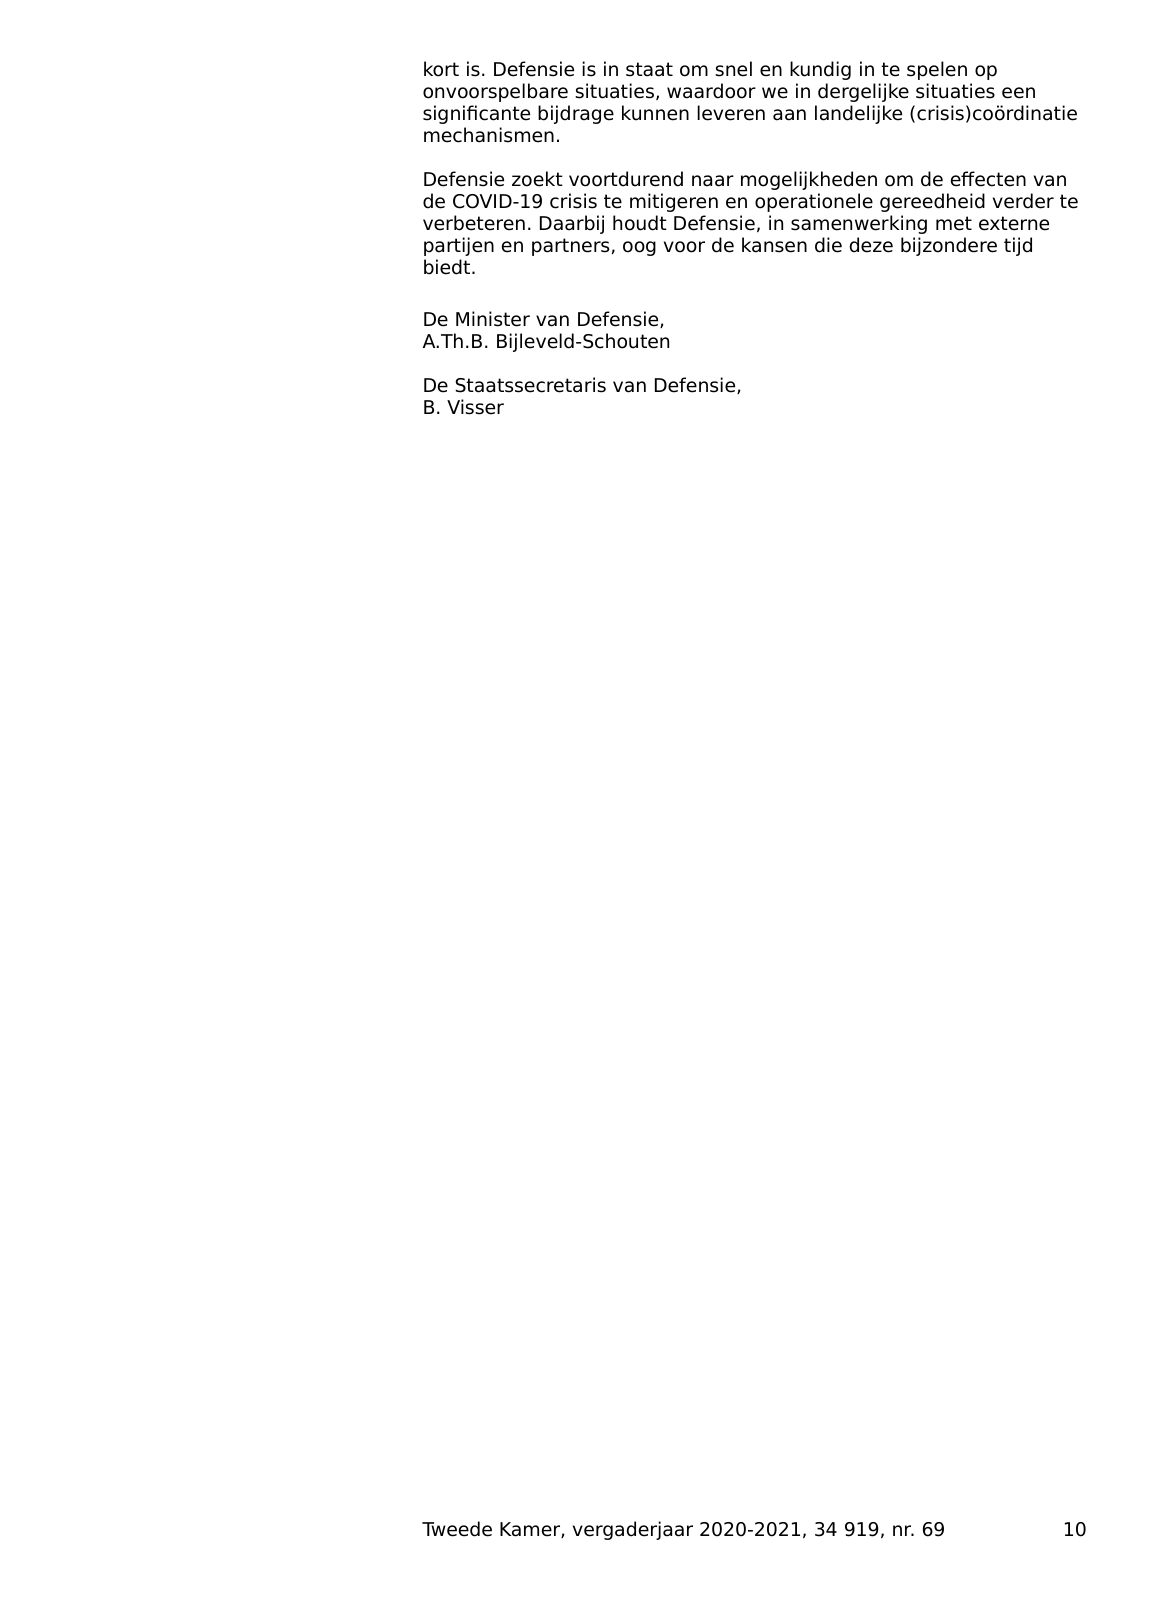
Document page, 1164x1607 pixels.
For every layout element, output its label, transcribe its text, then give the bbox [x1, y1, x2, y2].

text Defensie zoekt voortdurend naar mogelijkheden om de effecten van de COVID-19 crisis te mitigeren en operationele gereedheid verder te verbeteren. Daarbij houdt Defensie, in samenwerking met externe partijen en partners, oog voor de kansen die deze bijzondere tijd biedt. [422, 169, 1087, 279]
text kort is. Defensie is in staat om snel en kundig in te spelen op onvoorspelbare situaties, waardoor we in dergelijke situaties een significante bijdrage kunnen leveren aan landelijke (crisis)coördinatie mechanismen. [422, 59, 1087, 147]
text De Minister van Defensie, A.Th.B. Bijleveld-Schouten [422, 309, 1087, 353]
text De Staatssecretaris van Defensie, B. Visser [422, 375, 1087, 419]
